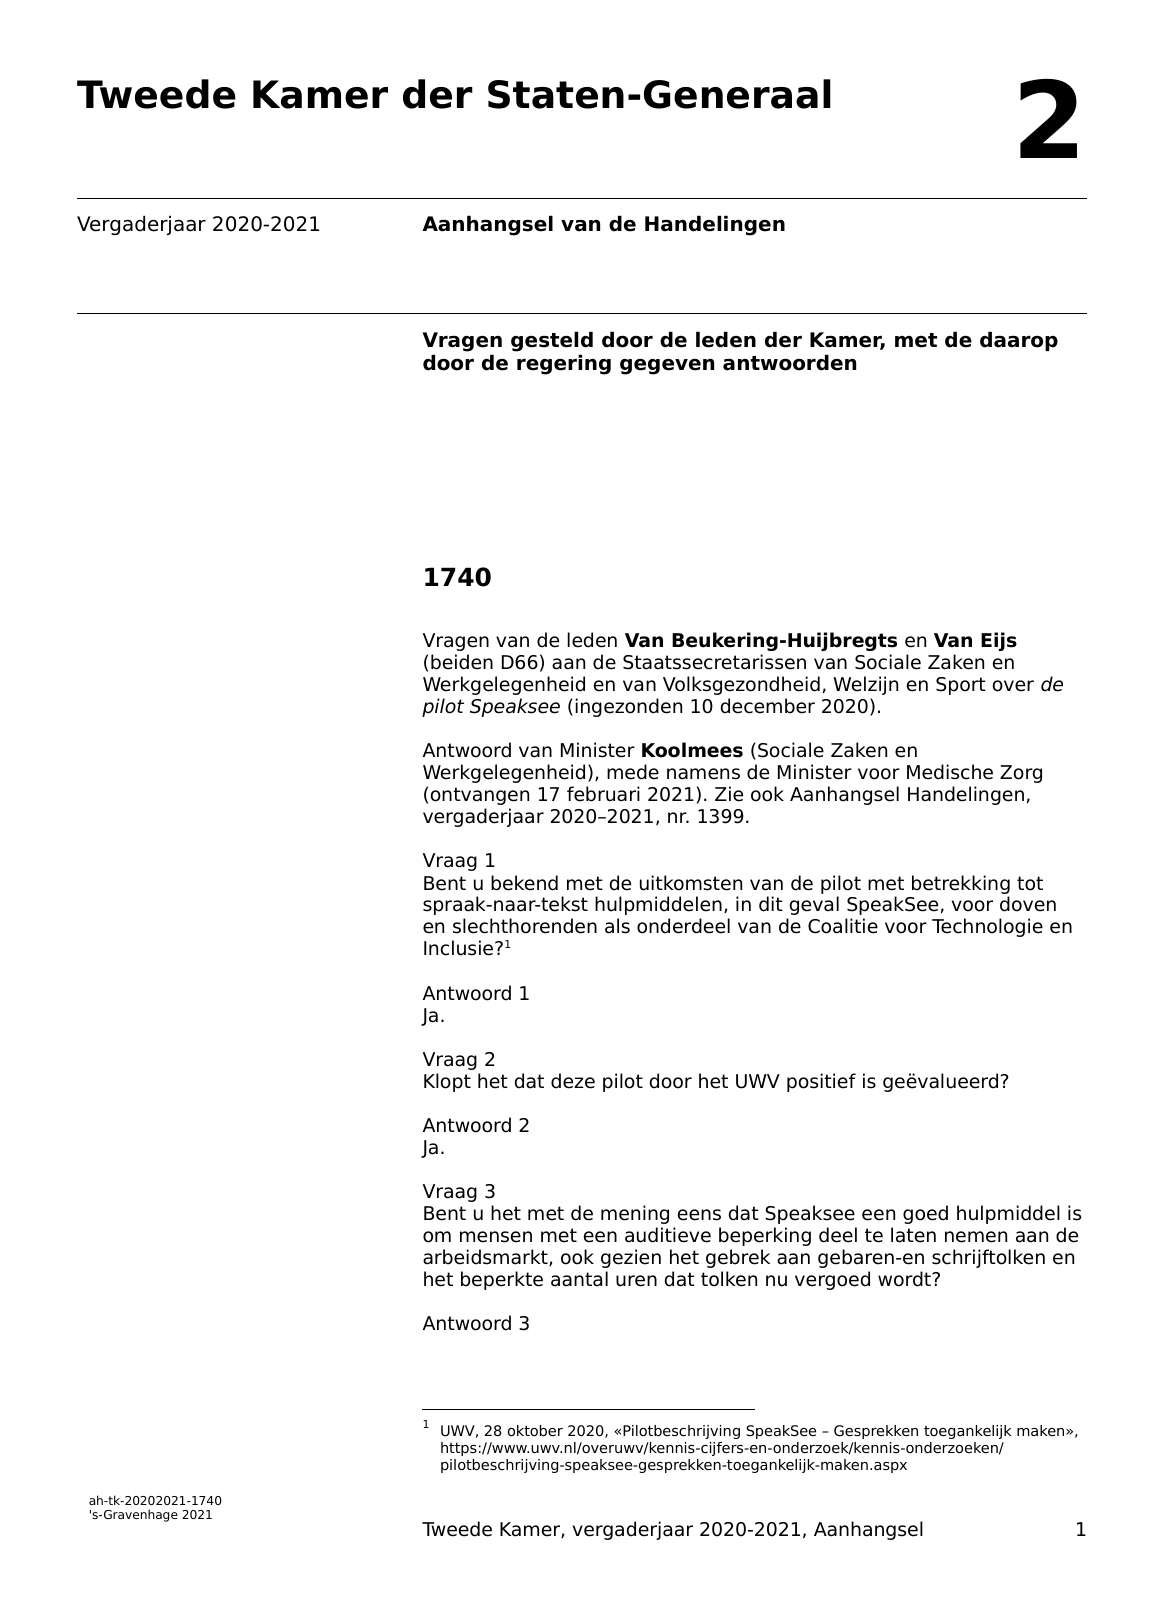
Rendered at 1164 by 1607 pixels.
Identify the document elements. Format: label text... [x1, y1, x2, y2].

text ah-tk-20202021-1740 [88, 1494, 323, 1508]
text Vraag 1 [422, 850, 1087, 872]
text Klopt het dat deze pilot door het UWV positief is geëvalueerd? [422, 1071, 1087, 1093]
table_cell Vragen gesteld door de leden der Kamer, met de daarop door de regering gegeven antwoorden [422, 314, 1087, 375]
table_cell Vergaderjaar 2020-2021 [77, 199, 422, 313]
text Bent u bekend met de uitkomsten van de pilot met betrekking tot spraak-naar-tekst hulpmiddelen, in dit geval SpeakSee, voor doven en slechthorenden als onderdeel van de Coalitie voor Technologie en Inclusie? [422, 872, 1087, 960]
text Antwoord 1 [422, 982, 1087, 1004]
text Ja. [422, 1137, 1087, 1159]
text Vragen van de leden Van Beukering-Huijbregts en Van Eijs (beiden D66) aan de Staatssecretarissen van Sociale Zaken en Werkgelegenheid en van Volksgezondheid, Welzijn en Sport over de pilot Speaksee (ingezonden 10 december 2020). [422, 630, 1087, 718]
text 's-Gravenhage 2021 [88, 1508, 323, 1522]
table_header 2 [886, 59, 1087, 198]
text Bent u het met de mening eens dat Speaksee een goed hulpmiddel is om mensen met een auditieve beperking deel te laten nemen aan de arbeidsmarkt, ook gezien het gebrek aan gebaren-en schrijftolken en het beperkte aantal uren dat tolken nu vergoed wordt? [422, 1203, 1087, 1291]
table_header Tweede Kamer der Staten-Generaal [77, 59, 886, 198]
table_cell [77, 314, 422, 375]
text Vraag 3 [422, 1181, 1087, 1203]
text 1740 [422, 563, 1087, 592]
text Antwoord 2 [422, 1115, 1087, 1137]
text Antwoord van Minister Koolmees (Sociale Zaken en Werkgelegenheid), mede namens de Minister voor Medische Zorg (ontvangen 17 februari 2021). Zie ook Aanhangsel Handelingen, vergaderjaar 2020–2021, nr. 1399. [422, 740, 1087, 828]
text Antwoord 3 [422, 1313, 1087, 1335]
text UWV, 28 oktober 2020, «Pilotbeschrijving SpeakSee – Gesprekken toegankelijk maken», https://www.uwv.nl/overuwv/kennis-cijfers-en-onderzoek/kennis-onderzoeken/pilotbeschrijving-speaksee-gesprekken-toegankelijk-maken.aspx [422, 1418, 1087, 1474]
table_cell Aanhangsel van de Handelingen [422, 199, 1087, 313]
text Ja. [422, 1004, 1087, 1026]
text Vraag 2 [422, 1049, 1087, 1071]
